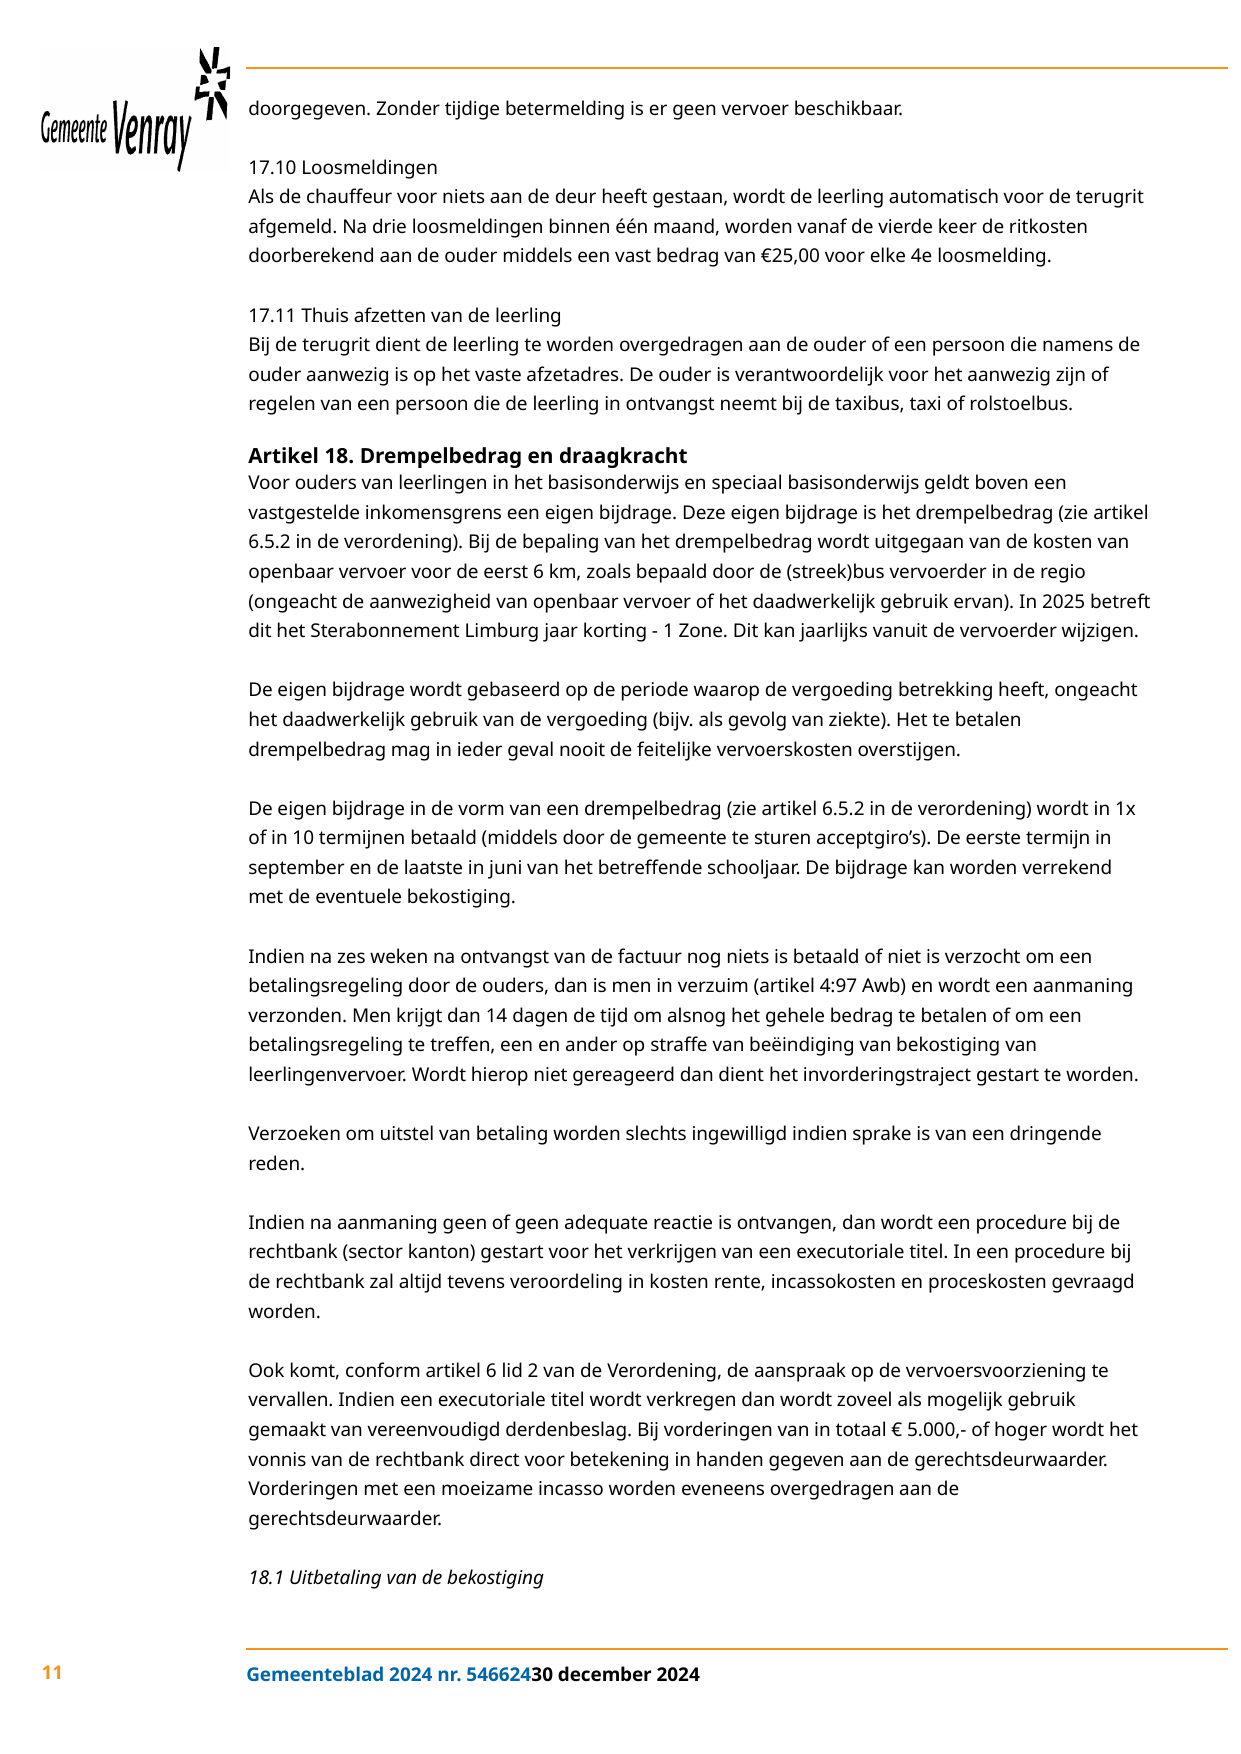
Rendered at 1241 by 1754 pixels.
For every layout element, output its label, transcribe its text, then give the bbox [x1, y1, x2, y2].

text Bij de terugrit dient de leerling te worden overgedragen aan de ouder of een persoon die namens de ouder aanwezig is op het vaste afzetadres. De ouder is verantwoordelijk voor het aanwezig zijn of regelen van een persoon die de leerling in ontvangst neemt bij de taxibus, taxi of rolstoelbus. [248, 331, 1152, 416]
text Artikel 18. Drempelbedrag en draagkracht [248, 441, 1152, 469]
text Indien na aanmaning geen of geen adequate reactie is ontvangen, dan wordt een procedure bij de rechtbank (sector kanton) gestart voor het verkrijgen van een executoriale titel. In een procedure bij de rechtbank zal altijd tevens veroordeling in kosten rente, incassokosten en proceskosten gevraagd worden. [248, 1209, 1152, 1323]
picture [41, 47, 231, 172]
text 18.1 Uitbetaling van de bekostiging [248, 1564, 1152, 1590]
text 17.10 Loosmeldingen [248, 154, 1152, 180]
text Voor ouders van leerlingen in het basisonderwijs en speciaal basisonderwijs geldt boven een vastgestelde inkomensgrens een eigen bijdrage. Deze eigen bijdrage is het drempelbedrag (zie artikel 6.5.2 in de verordening). Bij de bepaling van het drempelbedrag wordt uitgegaan van de kosten van openbaar vervoer voor de eerst 6 km, zoals bepaald door de (streek)bus vervoerder in de regio (ongeacht de aanwezigheid van openbaar vervoer of het daadwerkelijk gebruik ervan). In 2025 betreft dit het Sterabonnement Limburg jaar korting - 1 Zone. Dit kan jaarlijks vanuit de vervoerder wijzigen. [248, 469, 1152, 643]
text Als de chauffeur voor niets aan de deur heeft gestaan, wordt de leerling automatisch voor de terugrit afgemeld. Na drie loosmeldingen binnen één maand, worden vanaf de vierde keer de ritkosten doorberekend aan de ouder middels een vast bedrag van €25,00 voor elke 4e loosmelding. [248, 183, 1152, 268]
text De eigen bijdrage wordt gebaseerd op de periode waarop de vergoeding betrekking heeft, ongeacht het daadwerkelijk gebruik van de vergoeding (bijv. als gevolg van ziekte). Het te betalen drempelbedrag mag in ieder geval nooit de feitelijke vervoerskosten overstijgen. [248, 677, 1152, 761]
text De eigen bijdrage in de vorm van een drempelbedrag (zie artikel 6.5.2 in de verordening) wordt in 1x of in 10 termijnen betaald (middels door de gemeente te sturen acceptgiro’s). De eerste termijn in september en de laatste in juni van het betreffende schooljaar. De bijdrage kan worden verrekend met de eventuele bekostiging. [248, 795, 1152, 909]
text doorgegeven. Zonder tijdige betermelding is er geen vervoer beschikbaar. [248, 95, 1152, 121]
text Ook komt, conform artikel 6 lid 2 van de Verordening, de aanspraak op de vervoersvoorziening te vervallen. Indien een executoriale titel wordt verkregen dan wordt zoveel als mogelijk gebruik gemaakt van vereenvoudigd derdenbeslag. Bij vorderingen van in totaal € 5.000,- of hoger wordt het vonnis van de rechtbank direct voor betekening in handen gegeven aan de gerechtsdeurwaarder. Vorderingen met een moeizame incasso worden eveneens overgedragen aan de gerechtsdeurwaarder. [248, 1357, 1152, 1531]
text Indien na zes weken na ontvangst van de factuur nog niets is betaald of niet is verzocht om een betalingsregeling door de ouders, dan is men in verzuim (artikel 4:97 Awb) en wordt een aanmaning verzonden. Men krijgt dan 14 dagen de tijd om alsnog het gehele bedrag te betalen of om een betalingsregeling te treffen, een en ander op straffe van beëindiging van bekostiging van leerlingenvervoer. Wordt hierop niet gereageerd dan dient het invorderingstraject gestart te worden. [248, 943, 1152, 1087]
text 17.11 Thuis afzetten van de leerling [248, 302, 1152, 328]
text Verzoeken om uitstel van betaling worden slechts ingewilligd indien sprake is van een dringende reden. [248, 1120, 1152, 1176]
